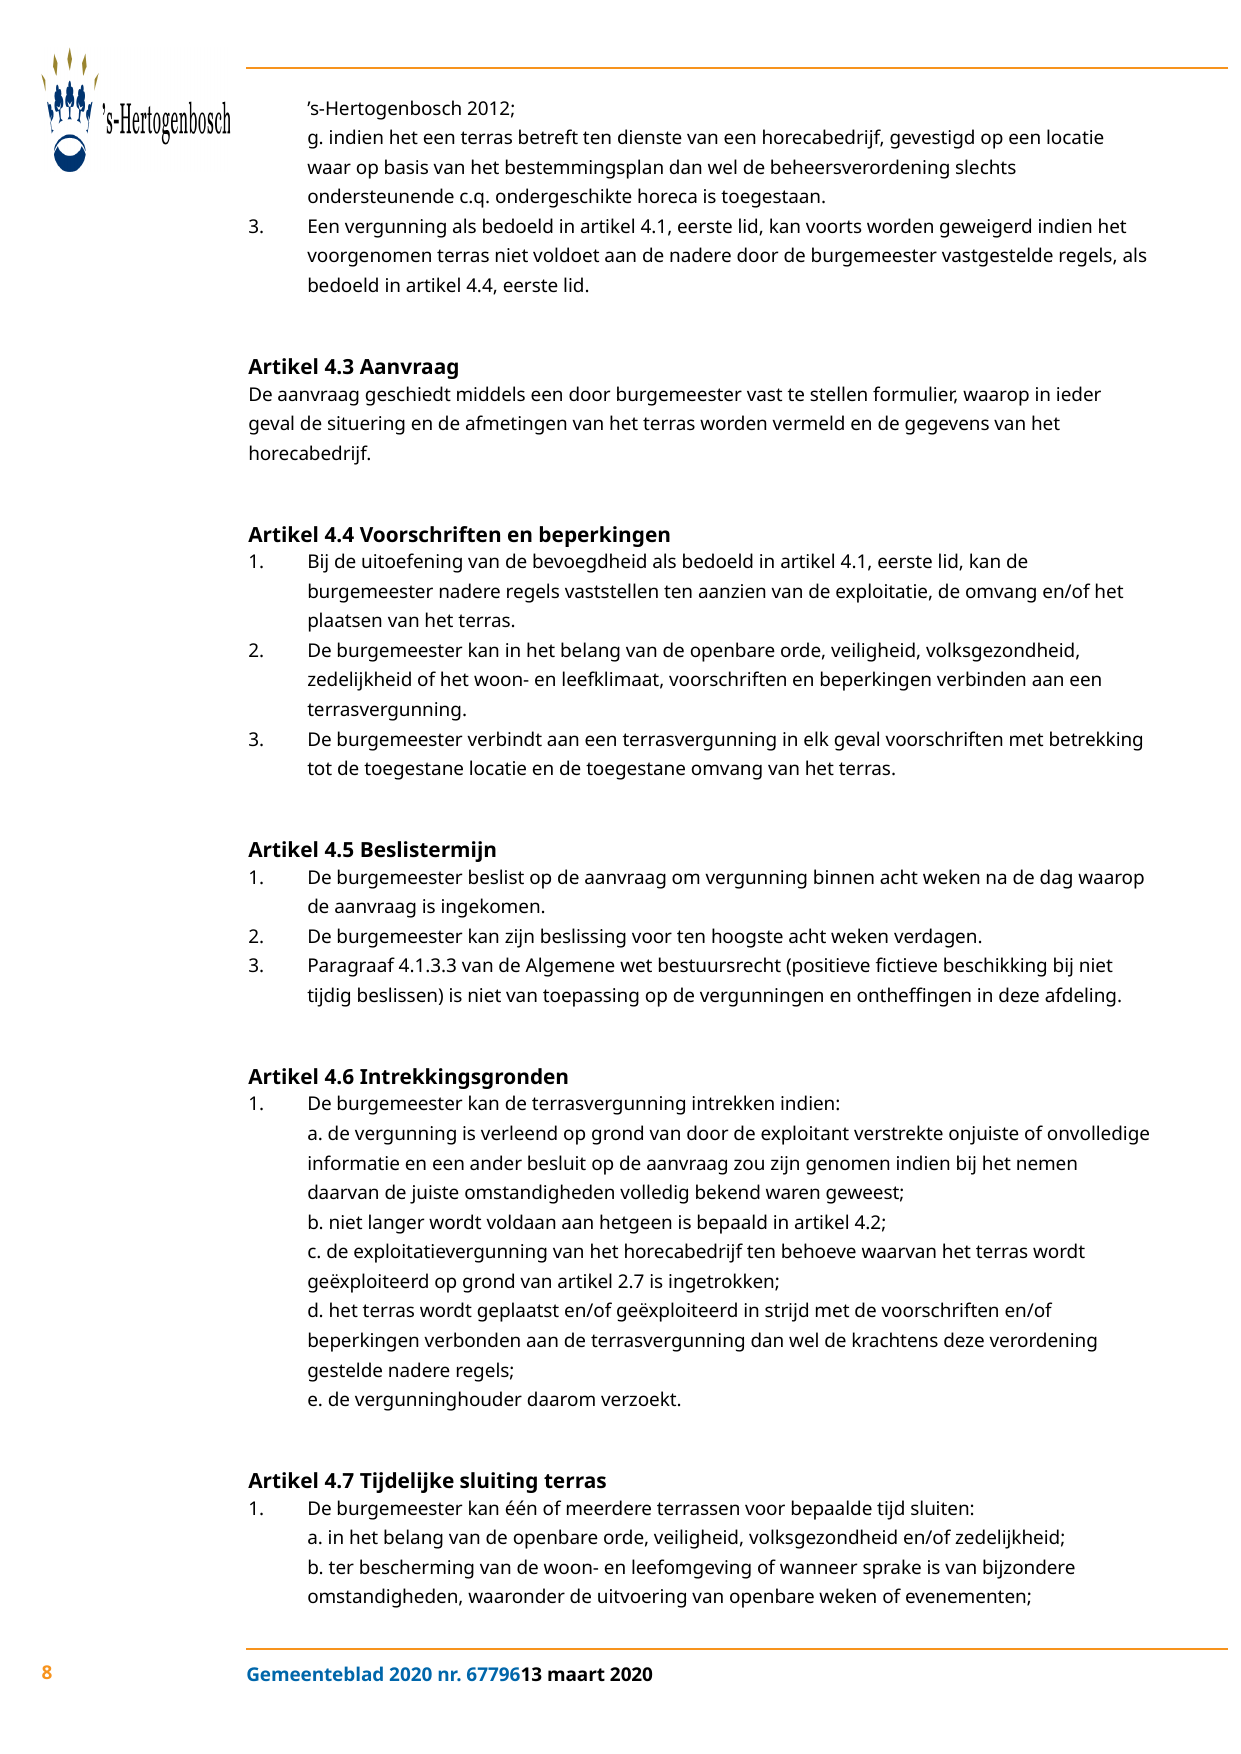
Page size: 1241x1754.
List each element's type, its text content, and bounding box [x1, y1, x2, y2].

text De aanvraag geschiedt middels een door burgemeester vast te stellen formulier, waarop in ieder geval de situering en de afmetingen van het terras worden vermeld en de gegevens van het horecabedrijf. [248, 381, 1152, 466]
list Bij de uitoefening van de bevoegdheid als bedoeld in artikel 4.1, eerste lid, kan de burgemeester nadere regels vaststellen ten aanzien van de exploitatie, de omvang en/of het plaatsen van het terras. [248, 548, 1152, 633]
list De burgemeester kan één of meerdere terrassen voor bepaalde tijd sluiten: [248, 1495, 1152, 1521]
list Een vergunning als bedoeld in artikel 4.1, eerste lid, kan voorts worden geweigerd indien het voorgenomen terras niet voldoet aan de nadere door de burgemeester vastgestelde regels, als bedoeld in artikel 4.4, eerste lid. [248, 213, 1152, 298]
list b. ter bescherming van de woon- en leefomgeving of wanneer sprake is van bijzondere omstandigheden, waaronder de uitvoering van openbare weken of evenementen; [248, 1554, 1152, 1609]
list De burgemeester kan de terrasvergunning intrekken indien: [248, 1091, 1152, 1116]
list a. de vergunning is verleend op grond van door de exploitant verstrekte onjuiste of onvolledige informatie en een ander besluit op de aanvraag zou zijn genomen indien bij het nemen daarvan de juiste omstandigheden volledig bekend waren geweest; [248, 1120, 1152, 1205]
list e. de vergunninghouder daarom verzoekt. [248, 1386, 1152, 1412]
list De burgemeester kan zijn beslissing voor ten hoogste acht weken verdagen. [248, 923, 1152, 949]
list b. niet langer wordt voldaan aan hetgeen is bepaald in artikel 4.2; [248, 1209, 1152, 1235]
list a. in het belang van de openbare orde, veiligheid, volksgezondheid en/of zedelijkheid; [248, 1524, 1152, 1550]
list Paragraaf 4.1.3.3 van de Algemene wet bestuursrecht (positieve fictieve beschikking bij niet tijdig beslissen) is niet van toepassing op de vergunningen en ontheffingen in deze afdeling. [248, 953, 1152, 1008]
text Artikel 4.5 Beslistermijn [248, 835, 1152, 864]
text Artikel 4.3 Aanvraag [248, 352, 1152, 381]
picture [41, 47, 231, 172]
list De burgemeester verbindt aan een terrasvergunning in elk geval voorschriften met betrekking tot de toegestane locatie en de toegestane omvang van het terras. [248, 726, 1152, 781]
list De burgemeester kan in het belang van de openbare orde, veiligheid, volksgezondheid, zedelijkheid of het woon- en leefklimaat, voorschriften en beperkingen verbinden aan een terrasvergunning. [248, 637, 1152, 722]
list c. de exploitatievergunning van het horecabedrijf ten behoeve waarvan het terras wordt geëxploiteerd op grond van artikel 2.7 is ingetrokken; [248, 1238, 1152, 1294]
text Artikel 4.6 Intrekkingsgronden [248, 1062, 1152, 1091]
list d. het terras wordt geplaatst en/of geëxploiteerd in strijd met de voorschriften en/of beperkingen verbonden aan de terrasvergunning dan wel de krachtens deze verordening gestelde nadere regels; [248, 1298, 1152, 1383]
list De burgemeester beslist op de aanvraag om vergunning binnen acht weken na de dag waarop de aanvraag is ingekomen. [248, 864, 1152, 919]
text Artikel 4.4 Voorschriften en beperkingen [248, 520, 1152, 548]
list g. indien het een terras betreft ten dienste van een horecabedrijf, gevestigd op een locatie waar op basis van het bestemmingsplan dan wel de beheersverordening slechts ondersteunende c.q. ondergeschikte horeca is toegestaan. [248, 124, 1152, 209]
text Artikel 4.7 Tijdelijke sluiting terras [248, 1466, 1152, 1495]
list ’s-Hertogenbosch 2012; [248, 95, 1152, 121]
